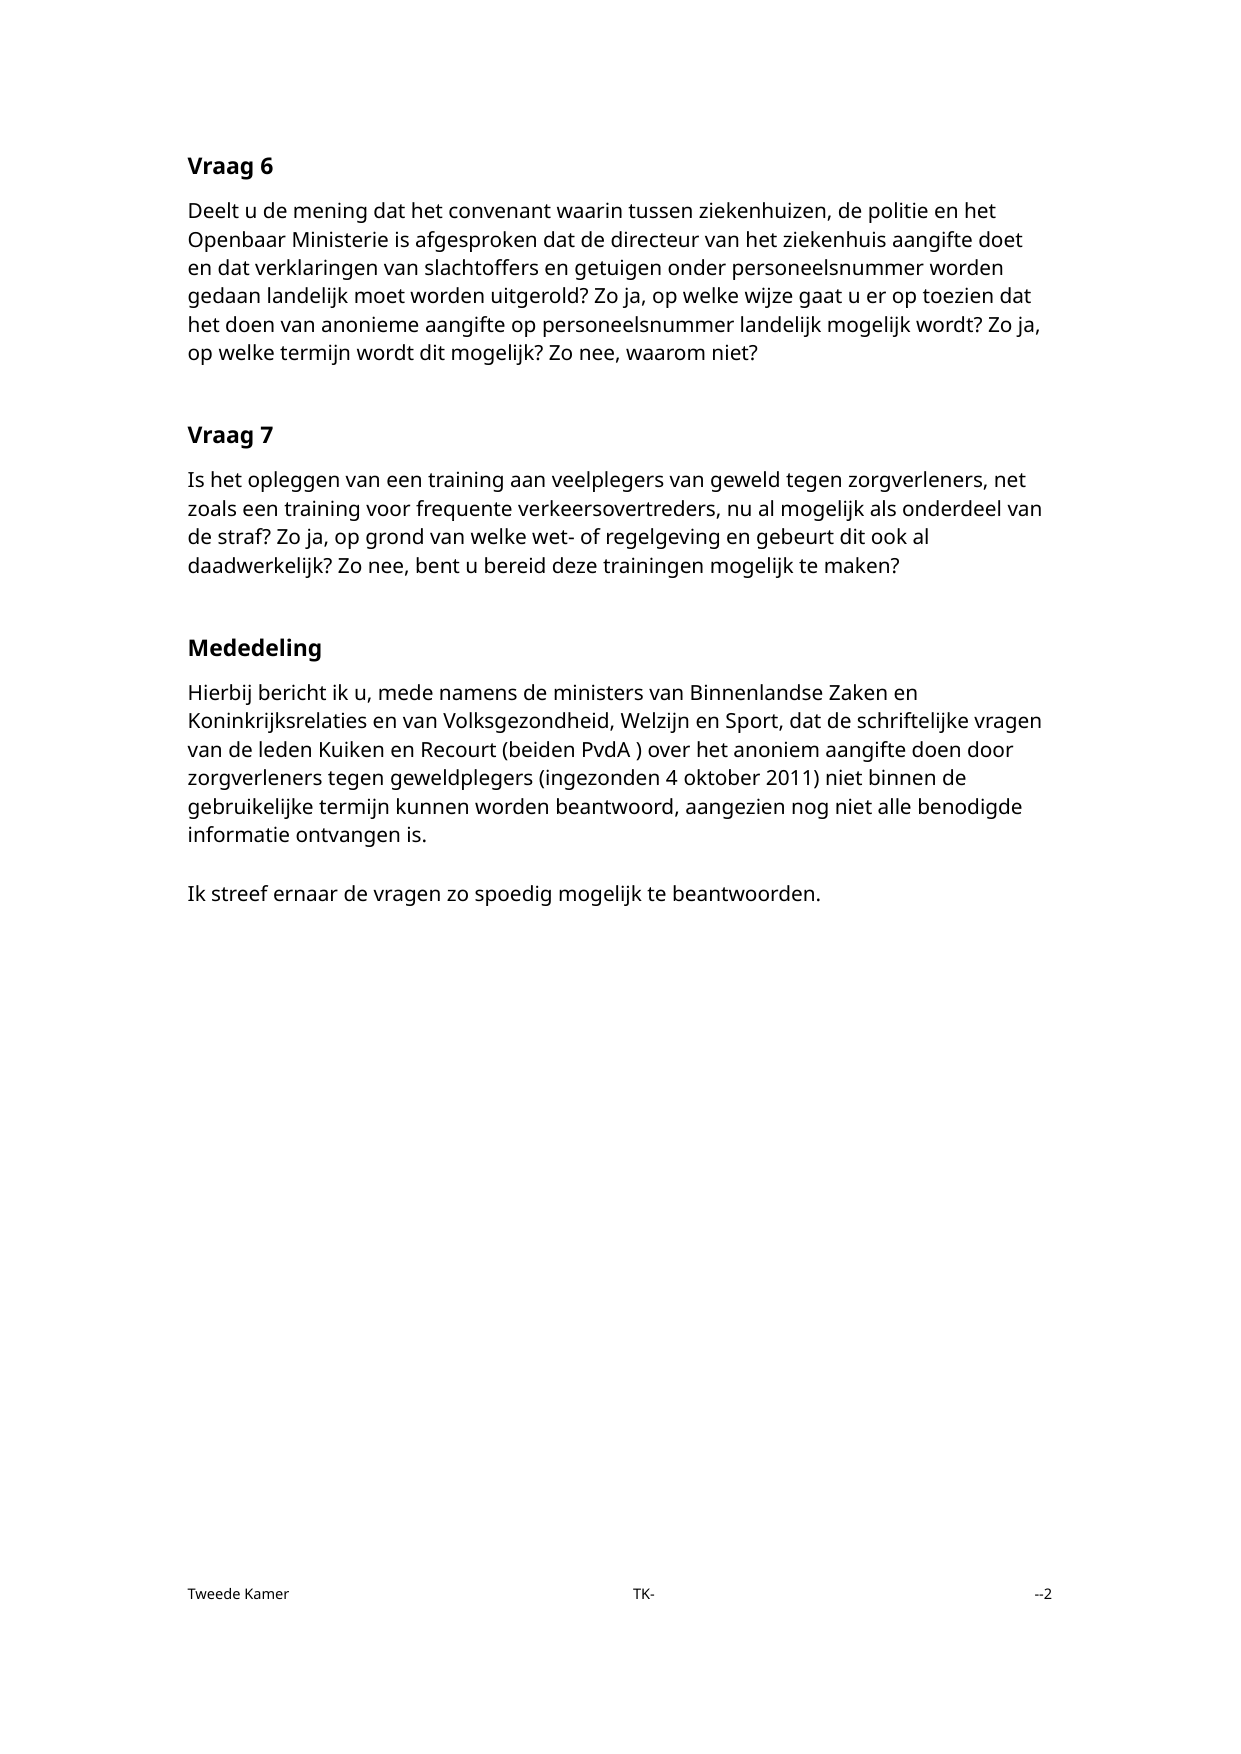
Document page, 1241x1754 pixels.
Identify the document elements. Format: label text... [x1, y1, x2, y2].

text Deelt u de mening dat het convenant waarin tussen ziekenhuizen, de politie en het Openbaar Ministerie is afgesproken dat de directeur van het ziekenhuis aangifte doet en dat verklaringen van slachtoffers en getuigen onder personeelsnummer worden gedaan landelijk moet worden uitgerold? Zo ja, op welke wijze gaat u er op toezien dat het doen van anonieme aangifte op personeelsnummer landelijk mogelijk wordt? Zo ja, op welke termijn wordt dit mogelijk? Zo nee, waarom niet? [187, 196, 1053, 367]
subtitle Vraag 7 [187, 419, 1053, 451]
subtitle Vraag 6 [187, 150, 1053, 181]
subtitle Mededeling [187, 632, 1053, 663]
text Is het opleggen van een training aan veelplegers van geweld tegen zorgverleners, net zoals een training voor frequente verkeersovertreders, nu al mogelijk als onderdeel van de straf? Zo ja, op grond van welke wet- of regelgeving en gebeurt dit ook al daadwerkelijk? Zo nee, bent u bereid deze trainingen mogelijk te maken? [187, 466, 1053, 579]
text Ik streef ernaar de vragen zo spoedig mogelijk te beantwoorden. [187, 879, 1053, 907]
text Hierbij bericht ik u, mede namens de ministers van Binnenlandse Zaken en Koninkrijksrelaties en van Volksgezondheid, Welzijn en Sport, dat de schriftelijke vragen van de leden Kuiken en Recourt (beiden PvdA ) over het anoniem aangifte doen door zorgverleners tegen geweldplegers (ingezonden 4 oktober 2011) niet binnen de gebruikelijke termijn kunnen worden beantwoord, aangezien nog niet alle benodigde informatie ontvangen is. [187, 678, 1053, 849]
